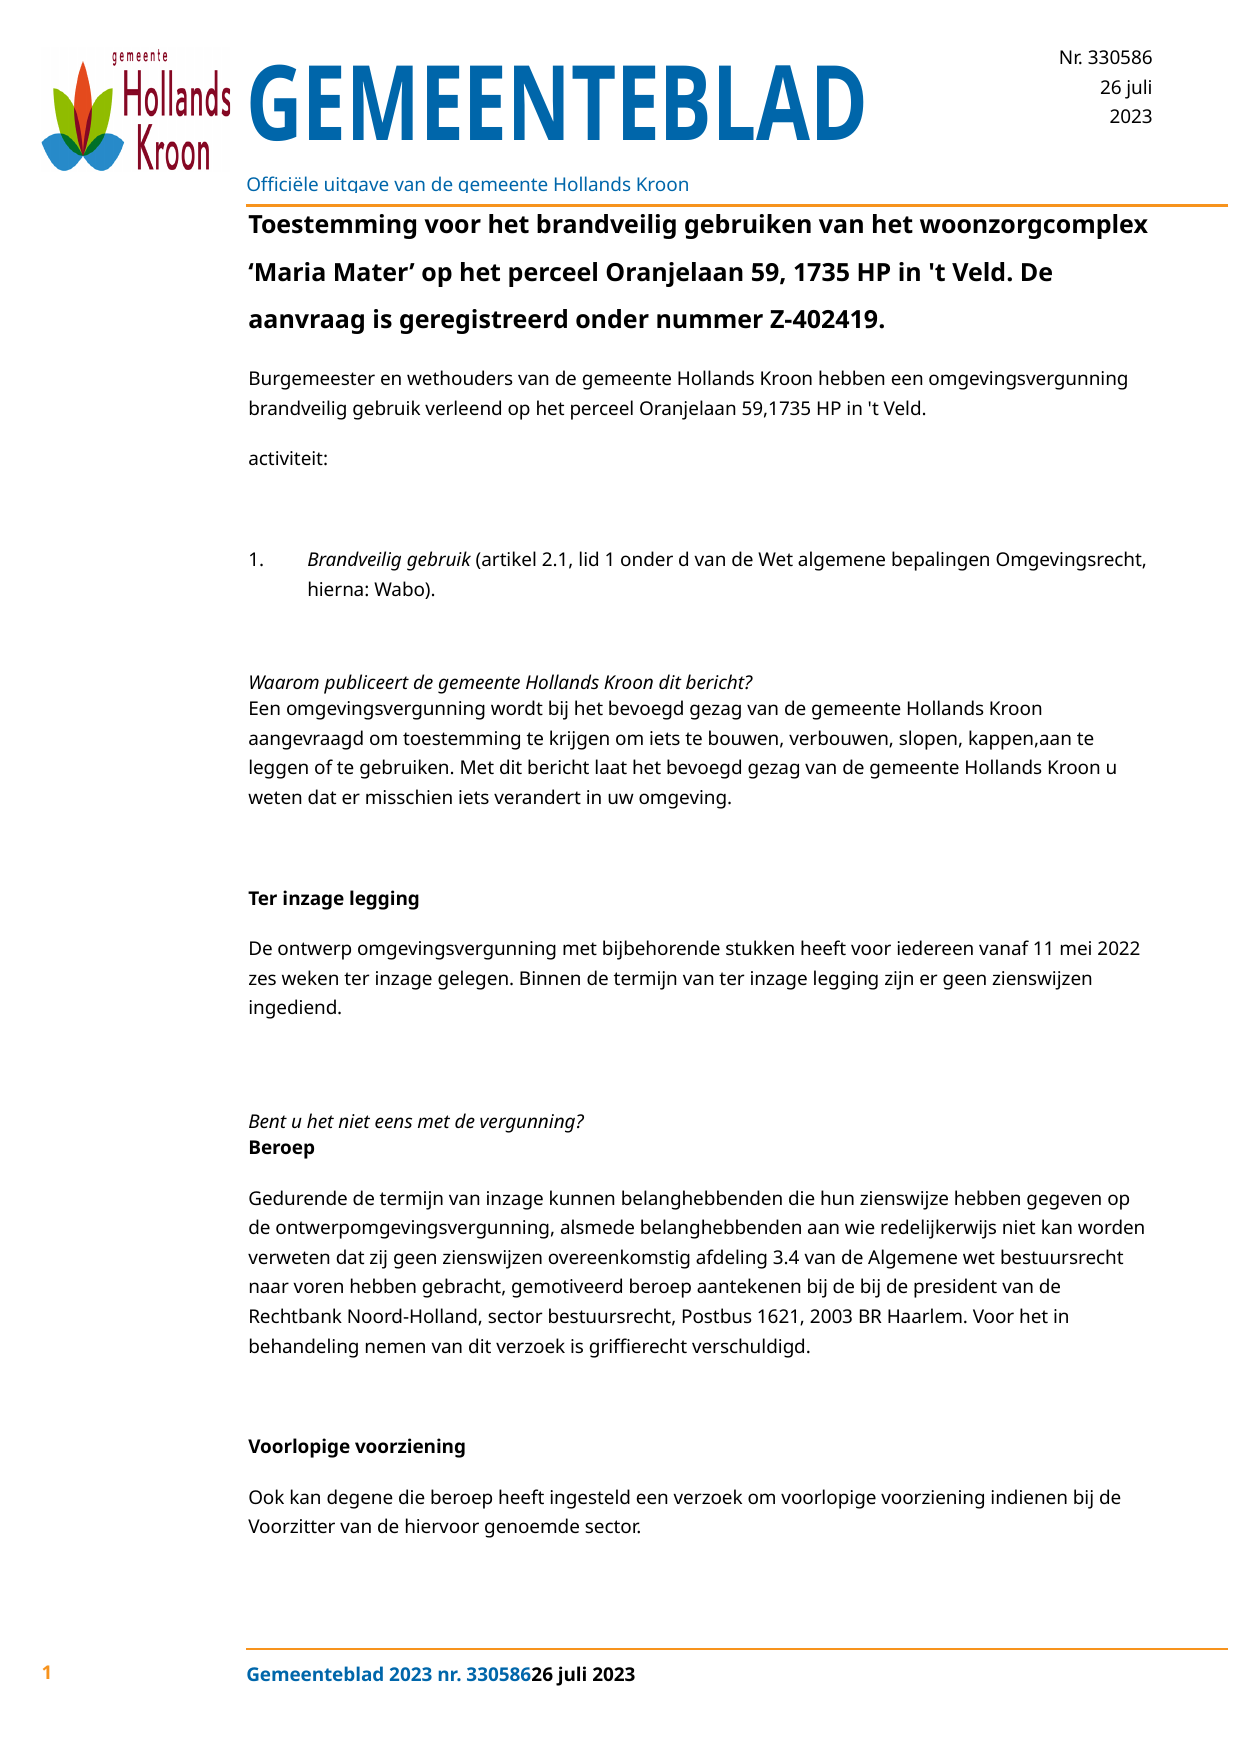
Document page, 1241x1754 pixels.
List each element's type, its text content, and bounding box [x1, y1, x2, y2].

picture [41, 47, 231, 172]
text activiteit: [248, 446, 1152, 471]
text Gedurende de termijn van inzage kunnen belanghebbenden die hun zienswijze hebben gegeven op de ontwerpomgevingsvergunning, alsmede belanghebbenden aan wie redelijkerwijs niet kan worden verweten dat zij geen zienswijzen overeenkomstig afdeling 3.4 van de Algemene wet bestuursrecht naar voren hebben gebracht, gemotiveerd beroep aantekenen bij de bij de president van de Rechtbank Noord-Holland, sector bestuursrecht, Postbus 1621, 2003 BR Haarlem. Voor het in behandeling nemen van dit verzoek is griffierecht verschuldigd. [248, 1185, 1152, 1358]
text Bent u het niet eens met de vergunning? [248, 1109, 1152, 1134]
text Toestemming voor het brandveilig gebruiken van het woonzorgcomplex ‘Maria Mater’ op het perceel Oranjelaan 59, 1735 HP in 't Veld. De aanvraag is geregistreerd onder nummer Z-402419. [248, 207, 1152, 336]
text Ter inzage legging [248, 885, 1152, 911]
text Een omgevingsvergunning wordt bij het bevoegd gezag van de gemeente Hollands Kroon aangevraagd om toestemming te krijgen om iets te bouwen, verbouwen, slopen, kappen,aan te leggen of te gebruiken. Met dit bericht laat het bevoegd gezag van de gemeente Hollands Kroon u weten dat er misschien iets verandert in uw omgeving. [248, 695, 1152, 810]
text Burgemeester en wethouders van de gemeente Hollands Kroon hebben een omgevingsvergunning brandveilig gebruik verleend op het perceel Oranjelaan 59,1735 HP in 't Veld. [248, 366, 1152, 421]
text Beroep [248, 1134, 1152, 1160]
list Brandveilig gebruik (artikel 2.1, lid 1 onder d van de Wet algemene bepalingen Omgevingsrecht, hierna: Wabo). [248, 546, 1152, 602]
text De ontwerp omgevingsvergunning met bijbehorende stukken heeft voor iedereen vanaf 11 mei 2022 zes weken ter inzage gelegen. Binnen de termijn van ter inzage legging zijn er geen zienswijzen ingediend. [248, 935, 1152, 1020]
text Ook kan degene die beroep heeft ingesteld een verzoek om voorlopige voorziening indienen bij de Voorzitter van de hiervoor genoemde sector. [248, 1484, 1152, 1539]
text Waarom publiceert de gemeente Hollands Kroon dit bericht? [248, 669, 1152, 695]
text Voorlopige voorziening [248, 1434, 1152, 1459]
